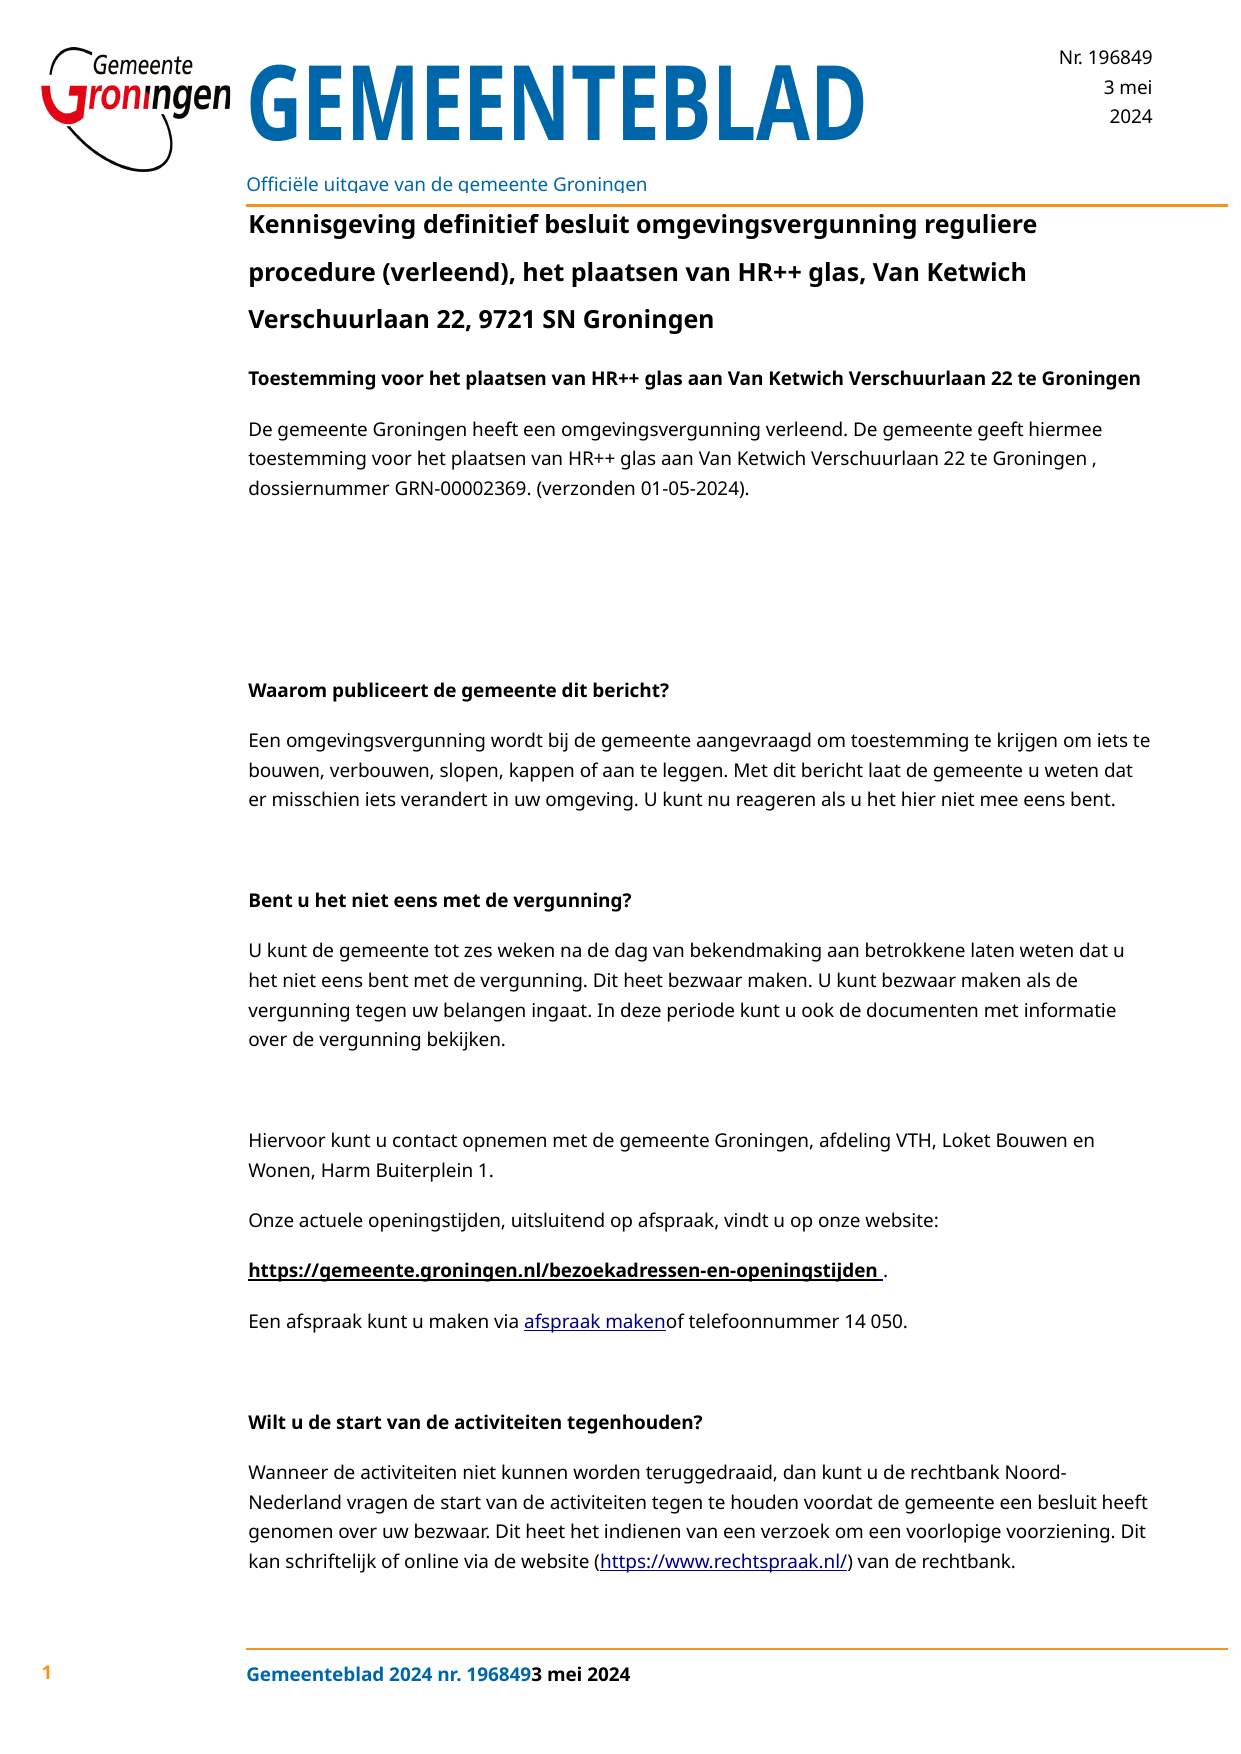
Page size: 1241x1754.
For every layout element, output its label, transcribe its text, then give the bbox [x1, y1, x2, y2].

text Wanneer de activiteiten niet kunnen worden teruggedraaid, dan kunt u de rechtbank Noord-Nederland vragen de start van de activiteiten tegen te houden voordat de gemeente een besluit heeft genomen over uw bezwaar. Dit heet het indienen van een verzoek om een voorlopige voorziening. Dit kan schriftelijk of online via de website (https://www.rechtspraak.nl/) van de rechtbank. [248, 1459, 1152, 1574]
text U kunt de gemeente tot zes weken na de dag van bekendmaking aan betrokkene laten weten dat u het niet eens bent met de vergunning. Dit heet bezwaar maken. U kunt bezwaar maken als de vergunning tegen uw belangen ingaat. In deze periode kunt u ook de documenten met informatie over de vergunning bekijken. [248, 938, 1152, 1052]
text Bent u het niet eens met de vergunning? [248, 887, 1152, 913]
text Hiervoor kunt u contact opnemen met de gemeente Groningen, afdeling VTH, Loket Bouwen en Wonen, Harm Buiterplein 1. [248, 1127, 1152, 1182]
text De gemeente Groningen heeft een omgevingsvergunning verleend. De gemeente geeft hiermee toestemming voor het plaatsen van HR++ glas aan Van Ketwich Verschuurlaan 22 te Groningen , dossiernummer GRN-00002369. (verzonden 01-05-2024). [248, 416, 1152, 501]
text Een omgevingsvergunning wordt bij de gemeente aangevraagd om toestemming te krijgen om iets te bouwen, verbouwen, slopen, kappen of aan te leggen. Met dit bericht laat de gemeente u weten dat er misschien iets verandert in uw omgeving. U kunt nu reageren als u het hier niet mee eens bent. [248, 727, 1152, 812]
text Toestemming voor het plaatsen van HR++ glas aan Van Ketwich Verschuurlaan 22 te Groningen [248, 366, 1152, 391]
text https://gemeente.groningen.nl/bezoekadressen-en-openingstijden . [248, 1258, 1152, 1283]
text Onze actuele openingstijden, uitsluitend op afspraak, vindt u op onze website: [248, 1207, 1152, 1233]
text Wilt u de start van de activiteiten tegenhouden? [248, 1409, 1152, 1434]
text Kennisgeving definitief besluit omgevingsvergunning reguliere procedure (verleend), het plaatsen van HR++ glas, Van Ketwich Verschuurlaan 22, 9721 SN Groningen [248, 207, 1152, 336]
text Waarom publiceert de gemeente dit bericht? [248, 677, 1152, 702]
text Een afspraak kunt u maken via afspraak makenof telefoonnummer 14 050. [248, 1308, 1152, 1334]
picture [41, 47, 231, 172]
